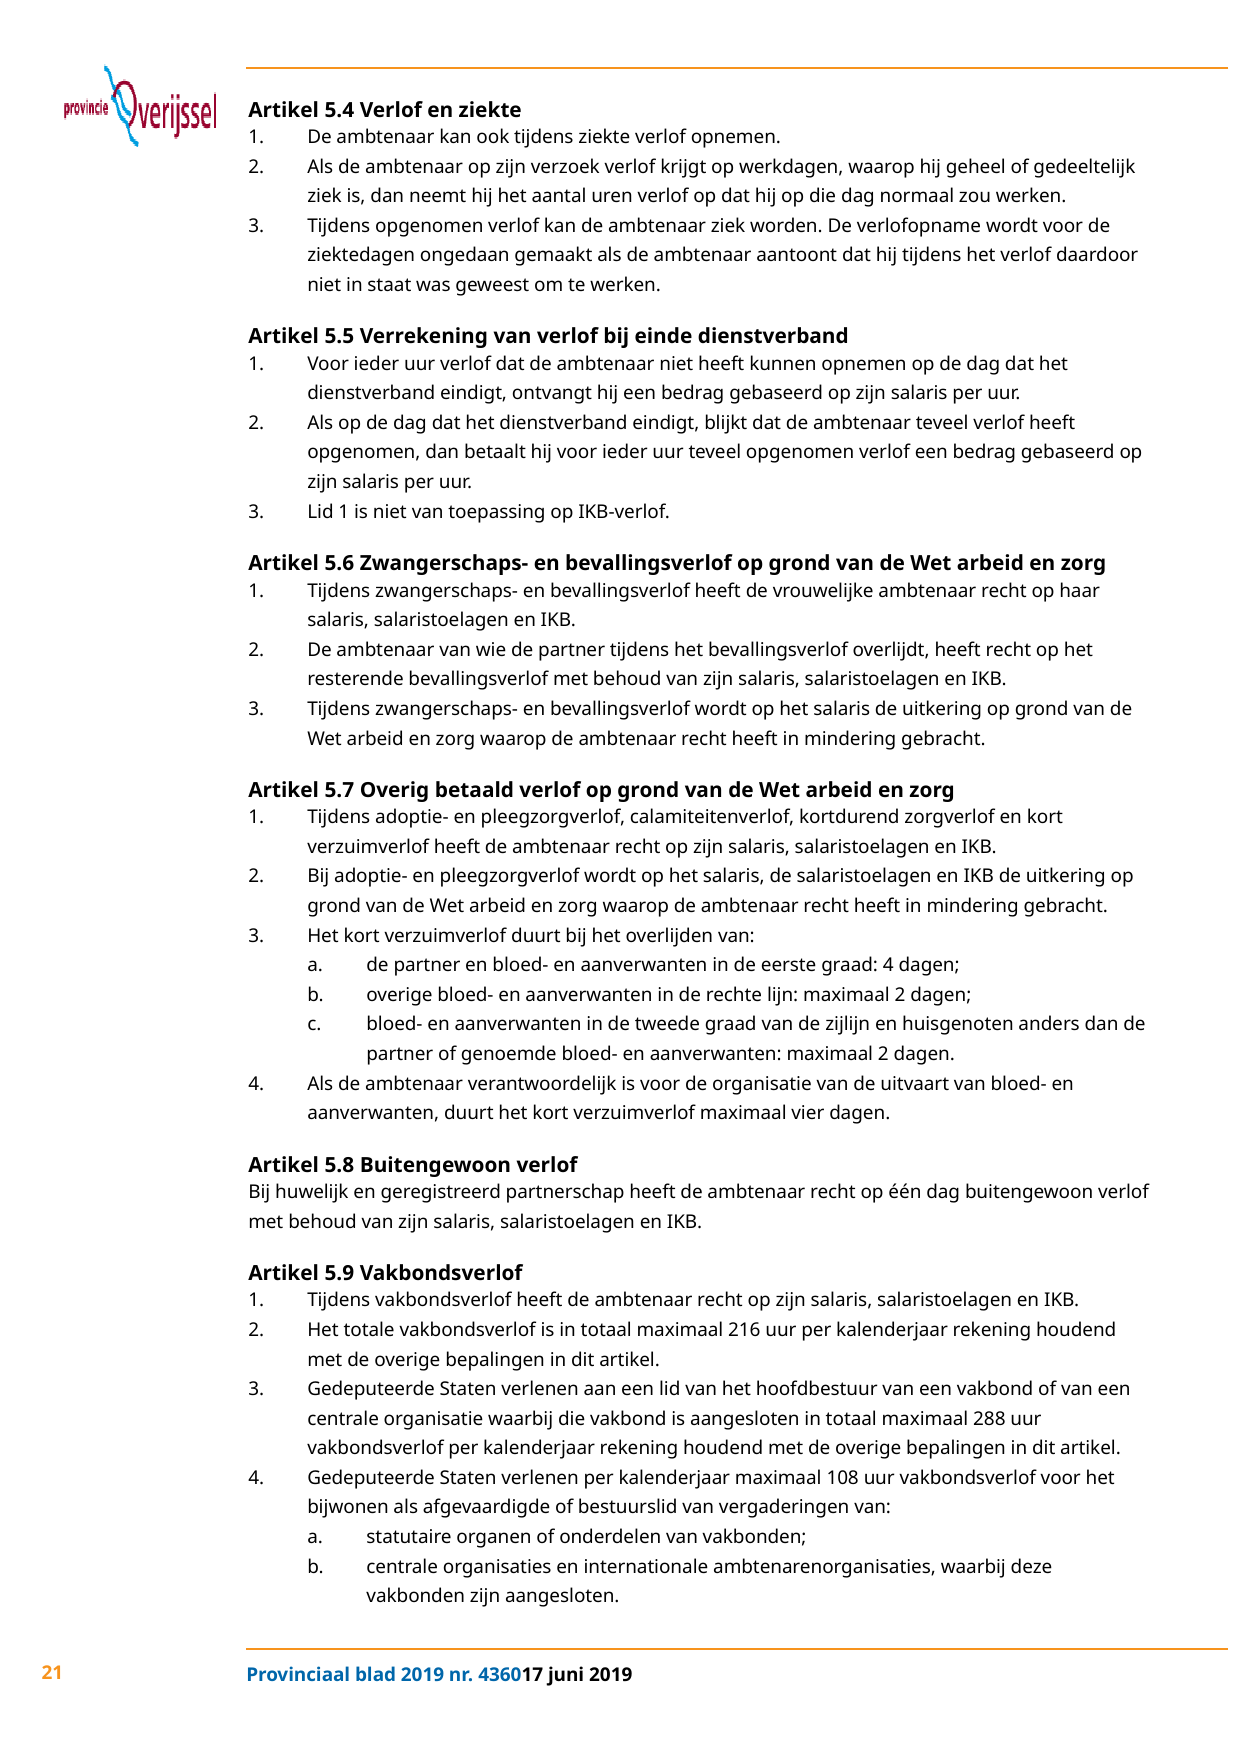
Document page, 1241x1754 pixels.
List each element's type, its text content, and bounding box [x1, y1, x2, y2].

list de partner en bloed- en aanverwanten in de eerste graad: 4 dagen; [307, 951, 1152, 977]
list statutaire organen of onderdelen van vakbonden; [307, 1523, 1152, 1549]
list De ambtenaar kan ook tijdens ziekte verlof opnemen. [248, 123, 1152, 149]
list bloed- en aanverwanten in de tweede graad van de zijlijn en huisgenoten anders dan de partner of genoemde bloed- en aanverwanten: maximaal 2 dagen. [307, 1011, 1152, 1066]
list De ambtenaar van wie de partner tijdens het bevallingsverlof overlijdt, heeft recht op het resterende bevallingsverlof met behoud van zijn salaris, salaristoelagen en IKB. [248, 636, 1152, 691]
list Gedeputeerde Staten verlenen aan een lid van het hoofdbestuur van een vakbond of van een centrale organisatie waarbij die vakbond is aangesloten in totaal maximaal 288 uur vakbondsverlof per kalenderjaar rekening houdend met de overige bepalingen in dit artikel. [248, 1375, 1152, 1460]
list Tijdens adoptie- en pleegzorgverlof, calamiteitenverlof, kortdurend zorgverlof en kort verzuimverlof heeft de ambtenaar recht op zijn salaris, salaristoelagen en IKB. [248, 803, 1152, 859]
list Als de ambtenaar op zijn verzoek verlof krijgt op werkdagen, waarop hij geheel of gedeeltelijk ziek is, dan neemt hij het aantal uren verlof op dat hij op die dag normaal zou werken. [248, 153, 1152, 208]
list Het totale vakbondsverlof is in totaal maximaal 216 uur per kalenderjaar rekening houdend met de overige bepalingen in dit artikel. [248, 1316, 1152, 1372]
text Artikel 5.5 Verrekening van verlof bij einde dienstverband [248, 322, 1152, 350]
list Als de ambtenaar verantwoordelijk is voor de organisatie van de uitvaart van bloed- en aanverwanten, duurt het kort verzuimverlof maximaal vier dagen. [248, 1070, 1152, 1125]
text Bij huwelijk en geregistreerd partnerschap heeft de ambtenaar recht op één dag buitengewoon verlof met behoud van zijn salaris, salaristoelagen en IKB. [248, 1178, 1152, 1233]
text Artikel 5.4 Verlof en ziekte [248, 95, 1152, 123]
list Bij adoptie- en pleegzorgverlof wordt op het salaris, de salaristoelagen en IKB de uitkering op grond van de Wet arbeid en zorg waarop de ambtenaar recht heeft in mindering gebracht. [248, 863, 1152, 918]
list Het kort verzuimverlof duurt bij het overlijden van: [248, 922, 1152, 948]
list Lid 1 is niet van toepassing op IKB-verlof. [248, 498, 1152, 524]
picture [41, 47, 231, 172]
list Voor ieder uur verlof dat de ambtenaar niet heeft kunnen opnemen op de dag dat het dienstverband eindigt, ontvangt hij een bedrag gebaseerd op zijn salaris per uur. [248, 350, 1152, 405]
list Tijdens zwangerschaps- en bevallingsverlof wordt op het salaris de uitkering op grond van de Wet arbeid en zorg waarop de ambtenaar recht heeft in mindering gebracht. [248, 695, 1152, 750]
list Gedeputeerde Staten verlenen per kalenderjaar maximaal 108 uur vakbondsverlof voor het bijwonen als afgevaardigde of bestuurslid van vergaderingen van: [248, 1464, 1152, 1519]
list centrale organisaties en internationale ambtenarenorganisaties, waarbij deze vakbonden zijn aangesloten. [307, 1553, 1152, 1608]
list Tijdens zwangerschaps- en bevallingsverlof heeft de vrouwelijke ambtenaar recht op haar salaris, salaristoelagen en IKB. [248, 577, 1152, 632]
list Tijdens opgenomen verlof kan de ambtenaar ziek worden. De verlofopname wordt voor de ziektedagen ongedaan gemaakt als de ambtenaar aantoont dat hij tijdens het verlof daardoor niet in staat was geweest om te werken. [248, 212, 1152, 297]
list Als op de dag dat het dienstverband eindigt, blijkt dat de ambtenaar teveel verlof heeft opgenomen, dan betaalt hij voor ieder uur teveel opgenomen verlof een bedrag gebaseerd op zijn salaris per uur. [248, 409, 1152, 494]
list Tijdens vakbondsverlof heeft de ambtenaar recht op zijn salaris, salaristoelagen en IKB. [248, 1287, 1152, 1312]
list overige bloed- en aanverwanten in de rechte lijn: maximaal 2 dagen; [307, 981, 1152, 1007]
text Artikel 5.8 Buitengewoon verlof [248, 1150, 1152, 1178]
text Artikel 5.7 Overig betaald verlof op grond van de Wet arbeid en zorg [248, 775, 1152, 803]
text Artikel 5.6 Zwangerschaps- en bevallingsverlof op grond van de Wet arbeid en zorg [248, 548, 1152, 577]
text Artikel 5.9 Vakbondsverlof [248, 1258, 1152, 1287]
